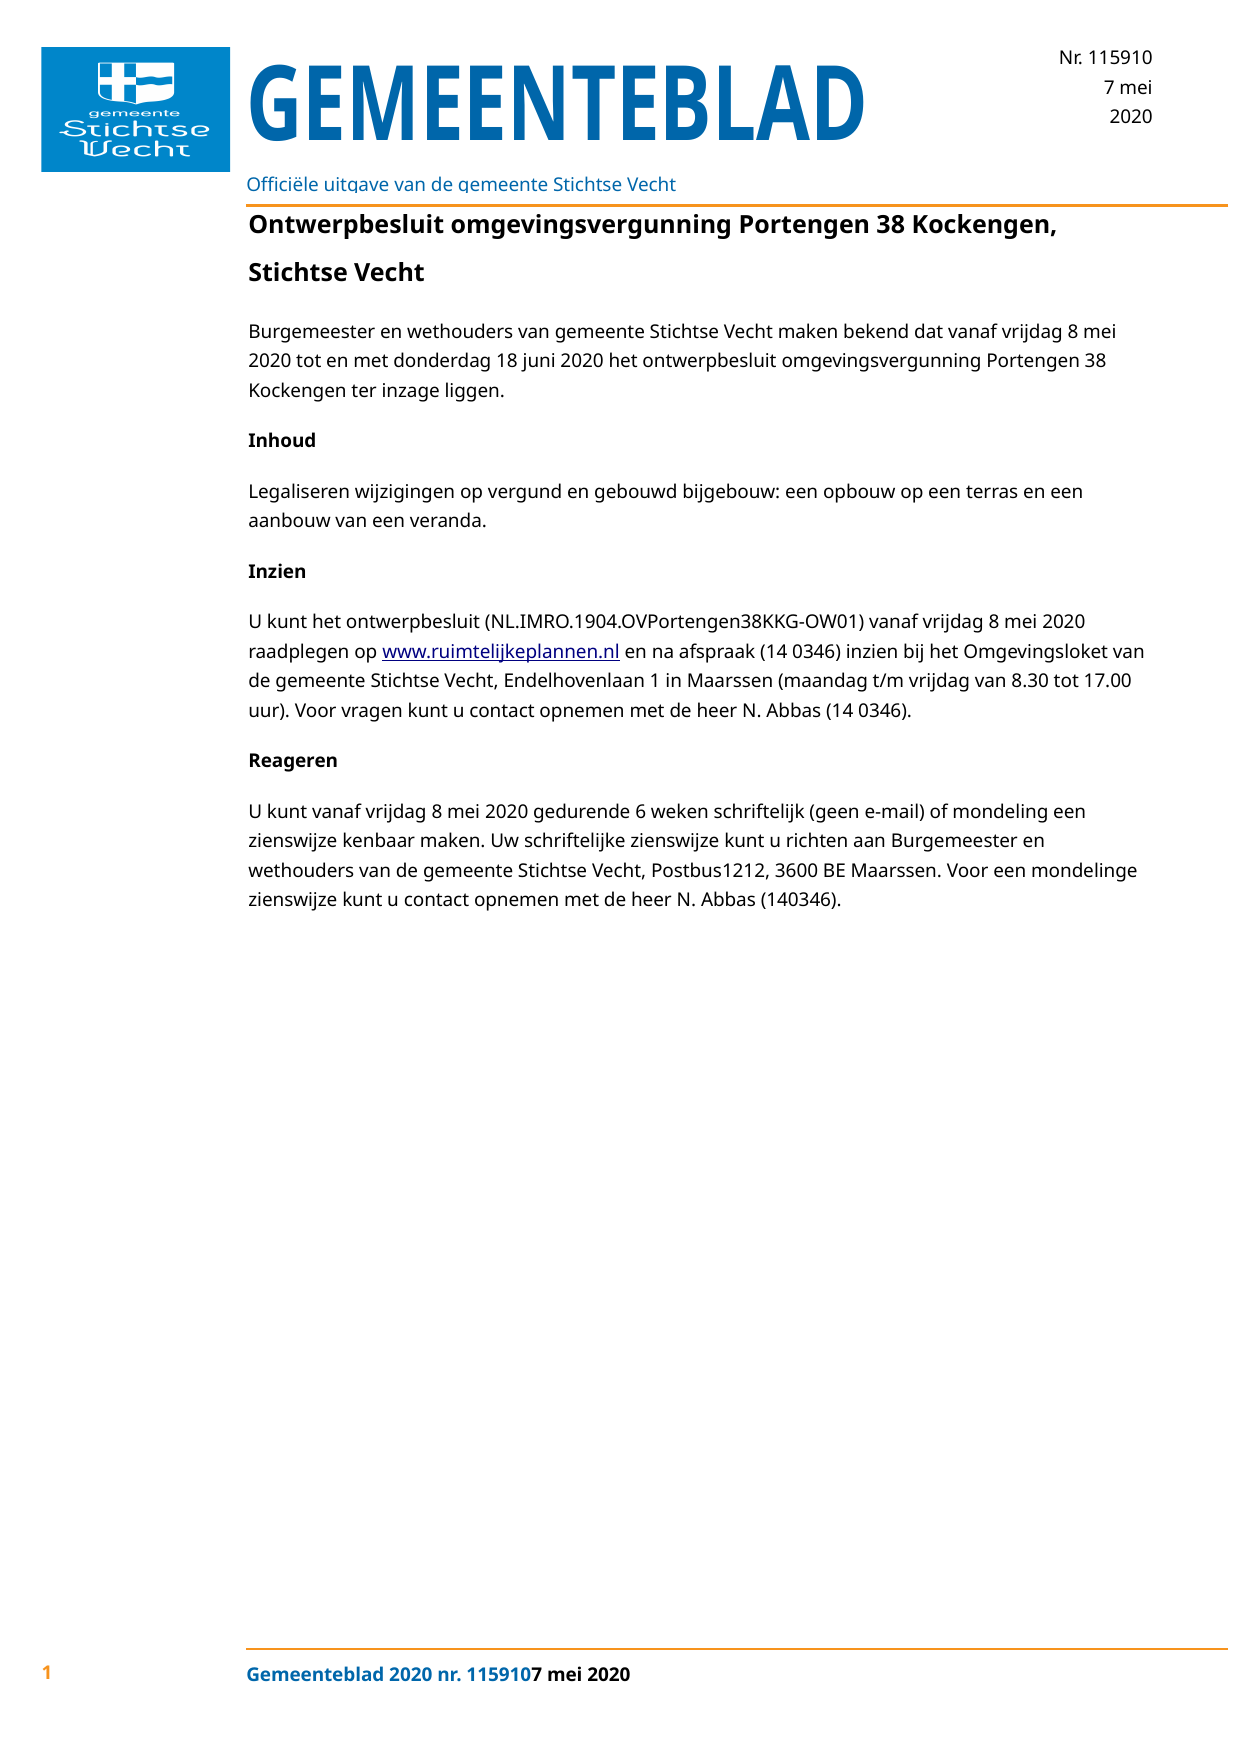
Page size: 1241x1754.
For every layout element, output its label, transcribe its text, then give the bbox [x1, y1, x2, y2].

text Reageren [248, 747, 1152, 773]
text U kunt het ontwerpbesluit (NL.IMRO.1904.OVPortengen38KKG-OW01) vanaf vrijdag 8 mei 2020 raadplegen op www.ruimtelijkeplannen.nl en na afspraak (14 0346) inzien bij het Omgevingsloket van de gemeente Stichtse Vecht, Endelhovenlaan 1 in Maarssen (maandag t/m vrijdag van 8.30 tot 17.00 uur). Voor vragen kunt u contact opnemen met de heer N. Abbas (14 0346). [248, 608, 1152, 723]
text U kunt vanaf vrijdag 8 mei 2020 gedurende 6 weken schriftelijk (geen e-mail) of mondeling een zienswijze kenbaar maken. Uw schriftelijke zienswijze kunt u richten aan Burgemeester en wethouders van de gemeente Stichtse Vecht, Postbus1212, 3600 BE Maarssen. Voor een mondelinge zienswijze kunt u contact opnemen met de heer N. Abbas (140346). [248, 798, 1152, 912]
text Inhoud [248, 427, 1152, 453]
text Burgemeester en wethouders van gemeente Stichtse Vecht maken bekend dat vanaf vrijdag 8 mei 2020 tot en met donderdag 18 juni 2020 het ontwerpbesluit omgevingsvergunning Portengen 38 Kockengen ter inzage liggen. [248, 318, 1152, 403]
text Inzien [248, 558, 1152, 584]
picture [99, 63, 135, 101]
text Legaliseren wijzigingen op vergund en gebouwd bijgebouw: een opbouw op een terras en een aanbouw van een veranda. [248, 478, 1152, 533]
text Ontwerpbesluit omgevingsvergunning Portengen 38 Kockengen, Stichtse Vecht [248, 207, 1152, 288]
picture [137, 63, 174, 103]
